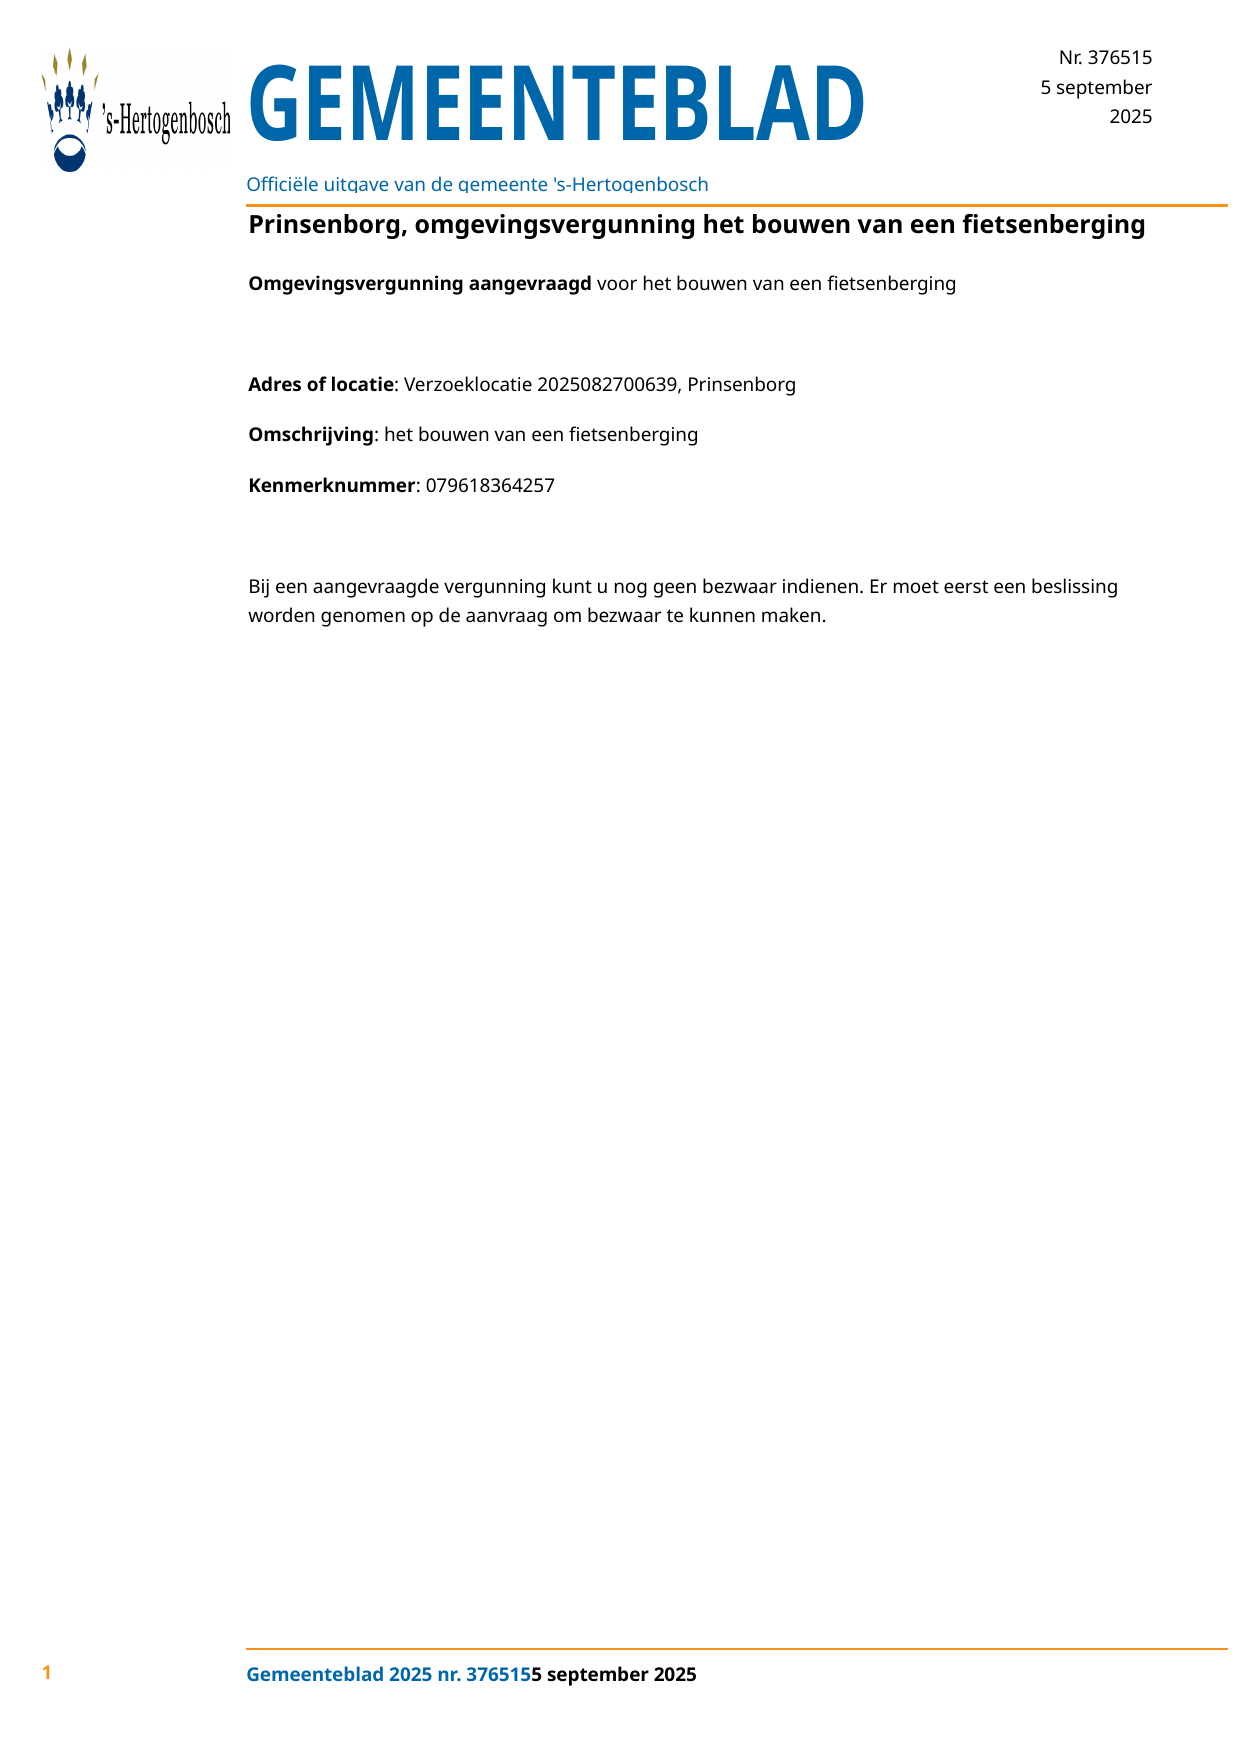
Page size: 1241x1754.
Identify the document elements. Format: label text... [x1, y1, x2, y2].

text Omgevingsvergunning aangevraagd voor het bouwen van een fietsenberging [248, 270, 1152, 296]
text Prinsenborg, omgevingsvergunning het bouwen van een fietsenberging [248, 207, 1152, 241]
text Kenmerknummer: 079618364257 [248, 472, 1152, 498]
picture [41, 47, 231, 172]
text Omschrijving: het bouwen van een fietsenberging [248, 422, 1152, 447]
text Bij een aangevraagde vergunning kunt u nog geen bezwaar indienen. Er moet eerst een beslissing worden genomen op de aanvraag om bezwaar te kunnen maken. [248, 573, 1152, 628]
text Adres of locatie: Verzoeklocatie 2025082700639, Prinsenborg [248, 371, 1152, 397]
